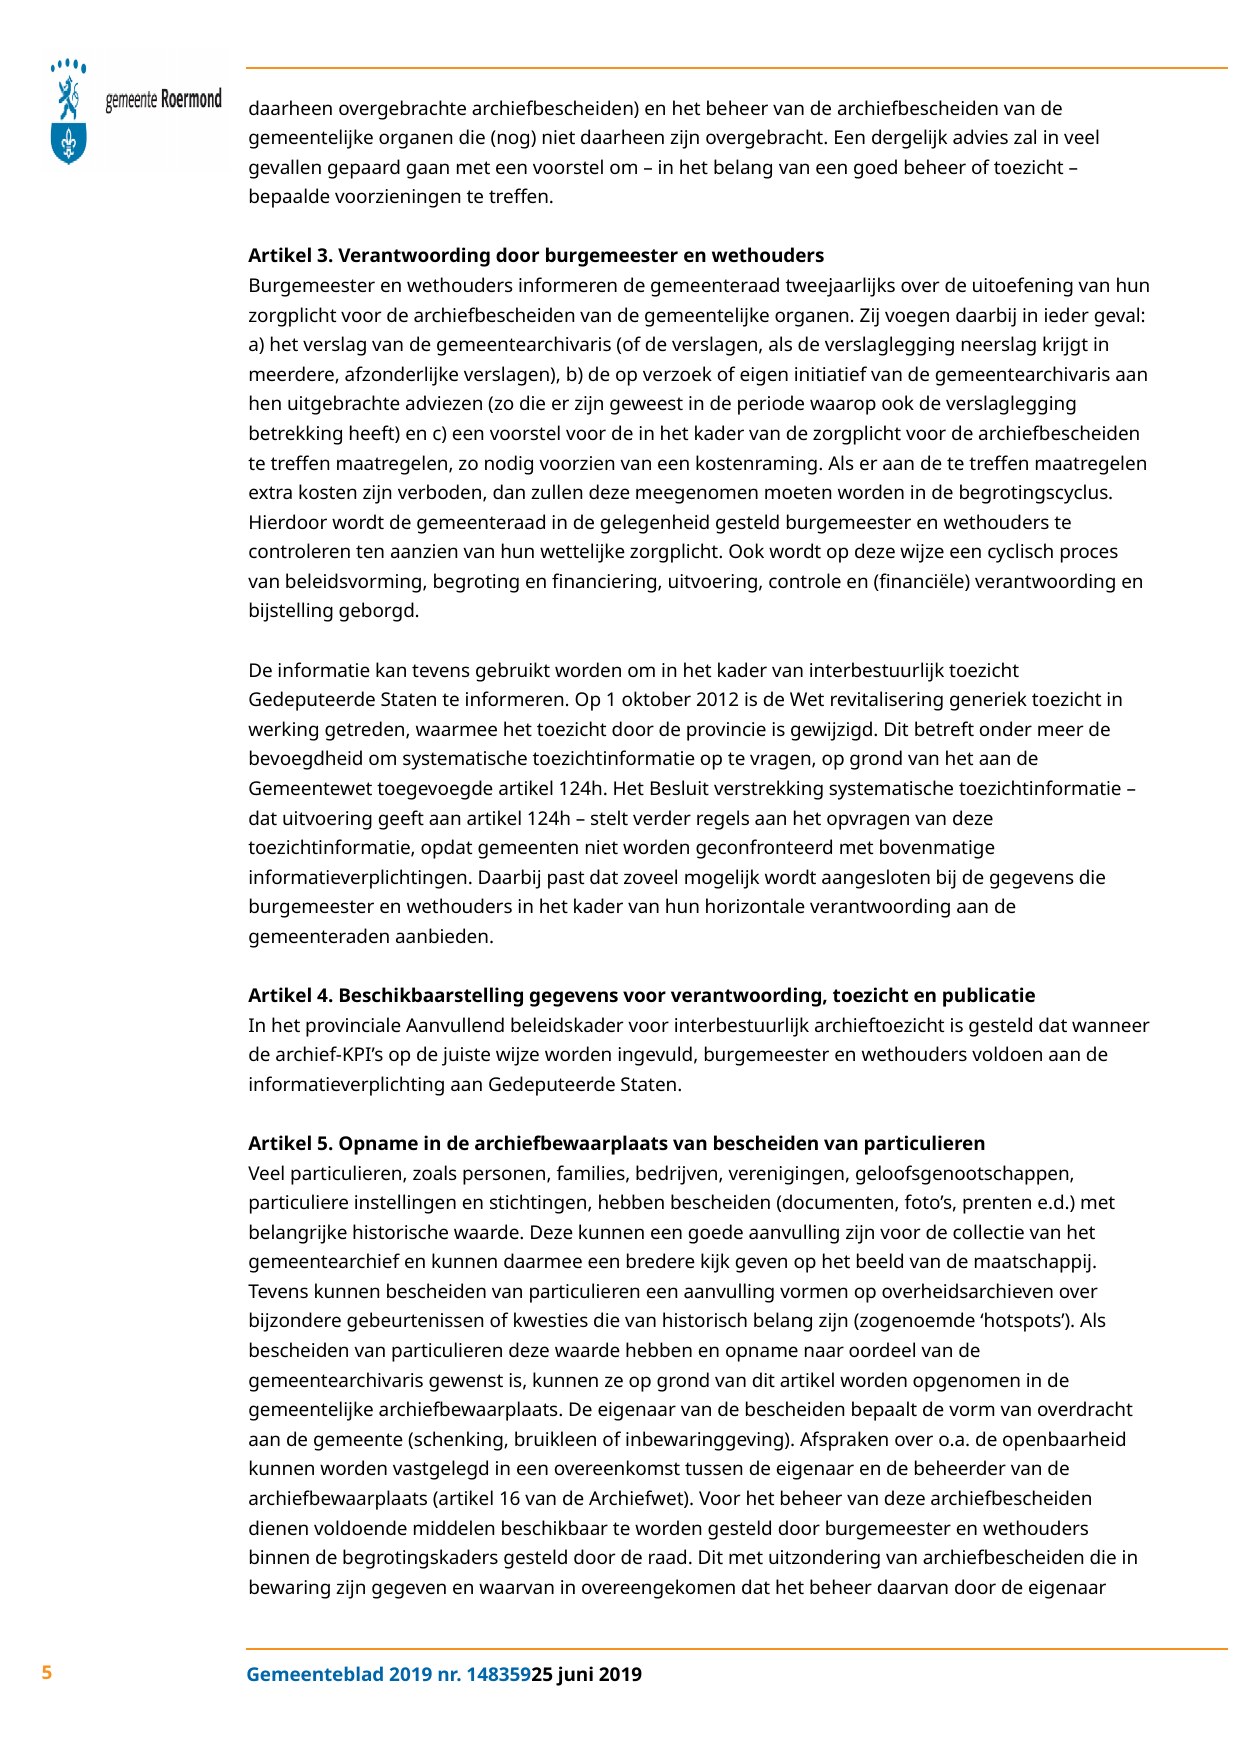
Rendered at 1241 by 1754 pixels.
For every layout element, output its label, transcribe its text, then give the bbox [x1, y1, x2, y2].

text Burgemeester en wethouders informeren de gemeenteraad tweejaarlijks over de uitoefening van hun zorgplicht voor de archiefbescheiden van de gemeentelijke organen. Zij voegen daarbij in ieder geval: a) het verslag van de gemeentearchivaris (of de verslagen, als de verslaglegging neerslag krijgt in meerdere, afzonderlijke verslagen), b) de op verzoek of eigen initiatief van de gemeentearchivaris aan hen uitgebrachte adviezen (zo die er zijn geweest in de periode waarop ook de verslaglegging betrekking heeft) en c) een voorstel voor de in het kader van de zorgplicht voor de archiefbescheiden te treffen maatregelen, zo nodig voorzien van een kostenraming. Als er aan de te treffen maatregelen extra kosten zijn verboden, dan zullen deze meegenomen moeten worden in de begrotingscyclus. Hierdoor wordt de gemeenteraad in de gelegenheid gesteld burgemeester en wethouders te controleren ten aanzien van hun wettelijke zorgplicht. Ook wordt op deze wijze een cyclisch proces van beleidsvorming, begroting en financiering, uitvoering, controle en (financiële) verantwoording en bijstelling geborgd. [248, 272, 1152, 623]
picture [41, 47, 231, 172]
text daarheen overgebrachte archiefbescheiden) en het beheer van de archiefbescheiden van de gemeentelijke organen die (nog) niet daarheen zijn overgebracht. Een dergelijk advies zal in veel gevallen gepaard gaan met een voorstel om – in het belang van een goed beheer of toezicht – bepaalde voorzieningen te treffen. [248, 95, 1152, 209]
text Artikel 3. Verantwoording door burgemeester en wethouders [248, 243, 1152, 268]
text Veel particulieren, zoals personen, families, bedrijven, verenigingen, geloofsgenootschappen, particuliere instellingen en stichtingen, hebben bescheiden (documenten, foto’s, prenten e.d.) met belangrijke historische waarde. Deze kunnen een goede aanvulling zijn voor de collectie van het gemeentearchief en kunnen daarmee een bredere kijk geven op het beeld van de maatschappij. Tevens kunnen bescheiden van particulieren een aanvulling vormen op overheidsarchieven over bijzondere gebeurtenissen of kwesties die van historisch belang zijn (zogenoemde ‘hotspots’). Als bescheiden van particulieren deze waarde hebben en opname naar oordeel van de gemeentearchivaris gewenst is, kunnen ze op grond van dit artikel worden opgenomen in de gemeentelijke archiefbewaarplaats. De eigenaar van de bescheiden bepaalt de vorm van overdracht aan de gemeente (schenking, bruikleen of inbewaringgeving). Afspraken over o.a. de openbaarheid kunnen worden vastgelegd in een overeenkomst tussen de eigenaar en de beheerder van de archiefbewaarplaats (artikel 16 van de Archiefwet). Voor het beheer van deze archiefbescheiden dienen voldoende middelen beschikbaar te worden gesteld door burgemeester en wethouders binnen de begrotingskaders gesteld door de raad. Dit met uitzondering van archiefbescheiden die in bewaring zijn gegeven en waarvan in overeengekomen dat het beheer daarvan door de eigenaar [248, 1160, 1152, 1600]
text In het provinciale Aanvullend beleidskader voor interbestuurlijk archieftoezicht is gesteld dat wanneer de archief-KPI’s op de juiste wijze worden ingevuld, burgemeester en wethouders voldoen aan de informatieverplichting aan Gedeputeerde Staten. [248, 1012, 1152, 1097]
text De informatie kan tevens gebruikt worden om in het kader van interbestuurlijk toezicht Gedeputeerde Staten te informeren. Op 1 oktober 2012 is de Wet revitalisering generiek toezicht in werking getreden, waarmee het toezicht door de provincie is gewijzigd. Dit betreft onder meer de bevoegdheid om systematische toezichtinformatie op te vragen, op grond van het aan de Gemeentewet toegevoegde artikel 124h. Het Besluit verstrekking systematische toezichtinformatie – dat uitvoering geeft aan artikel 124h – stelt verder regels aan het opvragen van deze toezichtinformatie, opdat gemeenten niet worden geconfronteerd met bovenmatige informatieverplichtingen. Daarbij past dat zoveel mogelijk wordt aangesloten bij de gegevens die burgemeester en wethouders in het kader van hun horizontale verantwoording aan de gemeenteraden aanbieden. [248, 657, 1152, 949]
text Artikel 4. Beschikbaarstelling gegevens voor verantwoording, toezicht en publicatie [248, 982, 1152, 1008]
text Artikel 5. Opname in de archiefbewaarplaats van bescheiden van particulieren [248, 1130, 1152, 1156]
